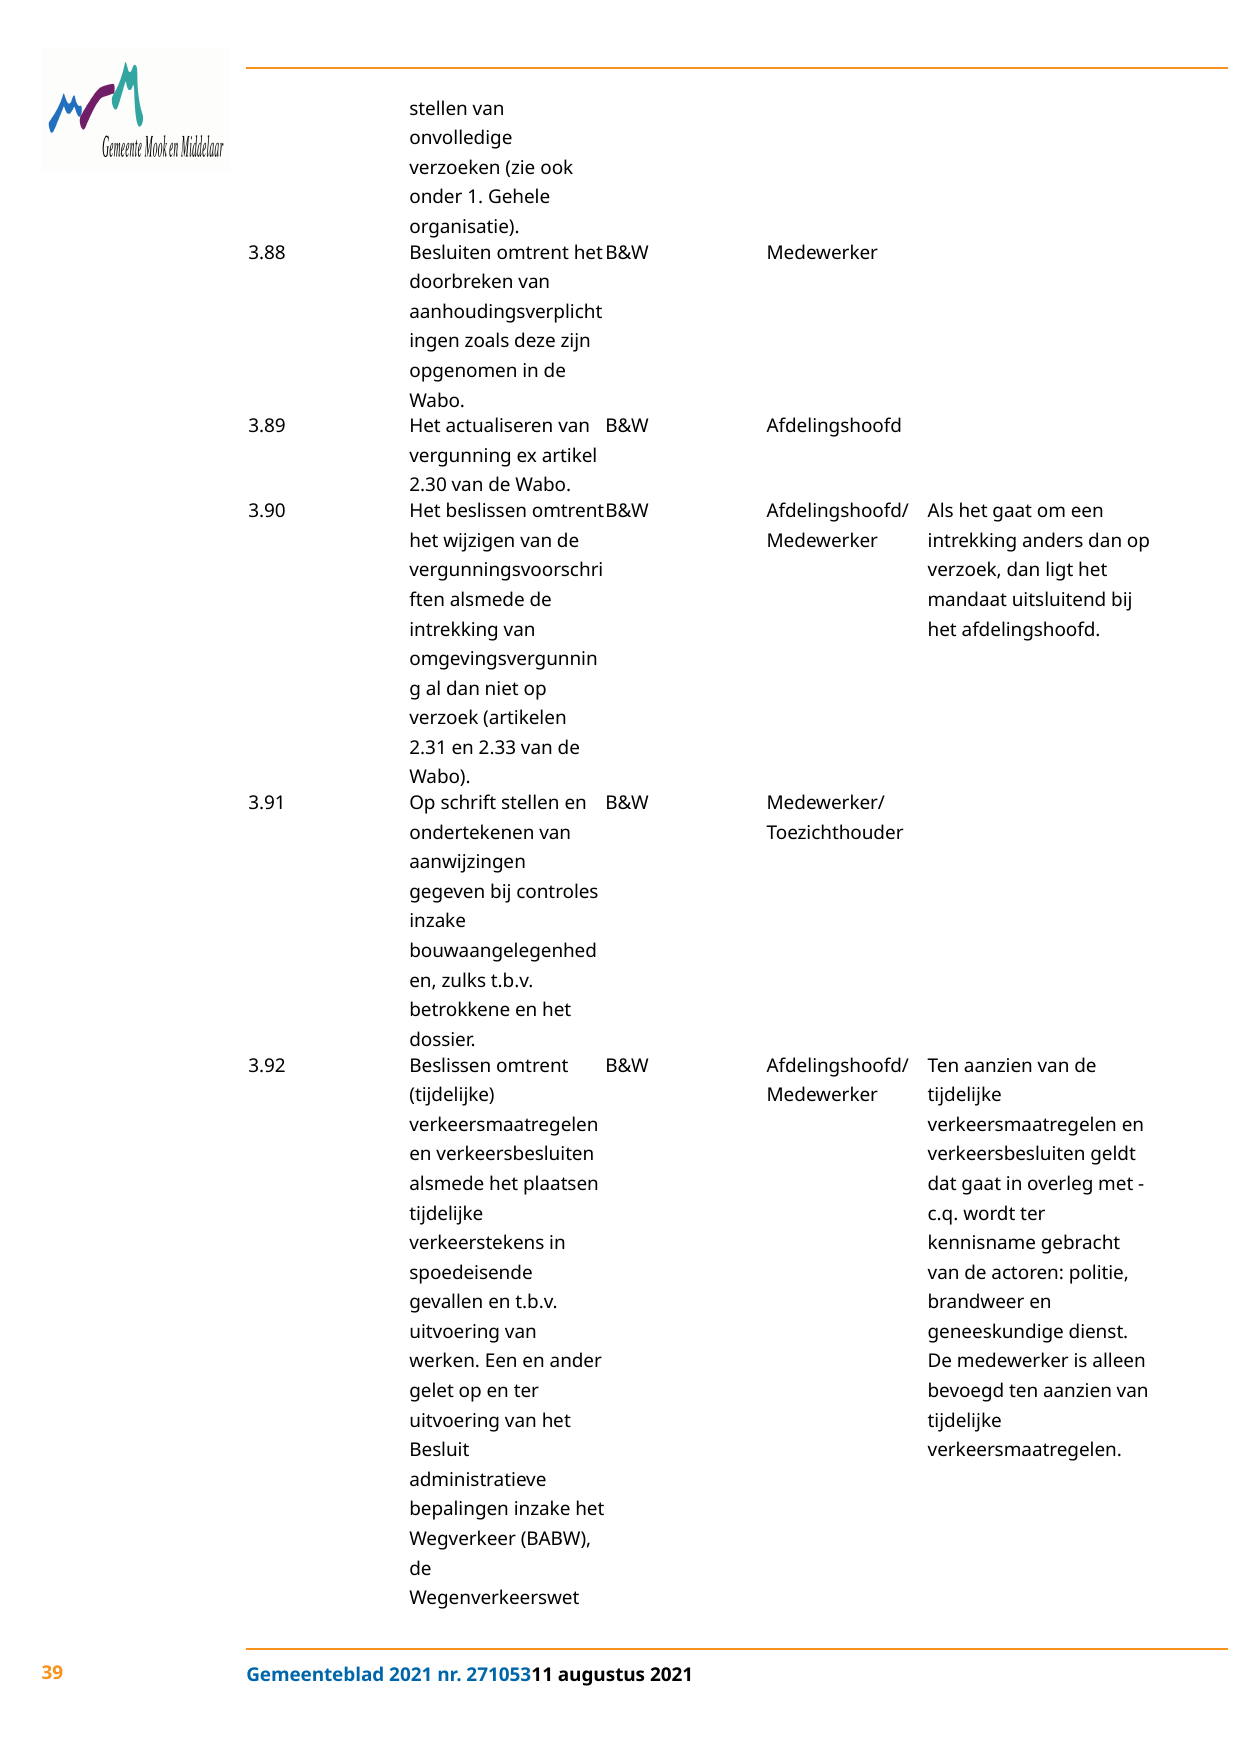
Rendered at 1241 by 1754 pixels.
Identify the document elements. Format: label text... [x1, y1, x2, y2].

table_cell Medewerker/ Toezichthouder [766, 789, 927, 1052]
table_cell Medewerker [766, 239, 927, 412]
table_cell Ten aanzien van de tijdelijke verkeersmaatregelen en verkeersbesluiten geldt dat gaat in overleg met - c.q. wordt ter kennisname gebracht van de actoren: politie, brandweer en geneeskundige dienst. De medewerker is alleen bevoegd ten aanzien van tijdelijke verkeersmaatregelen. [928, 1052, 1152, 1610]
table_cell 3.91 [248, 789, 409, 1052]
table_cell B&W [605, 413, 766, 497]
table_cell 3.92 [248, 1052, 409, 1610]
table_cell [928, 95, 1152, 239]
table_cell stellen van onvolledige verzoeken (zie ook onder 1. Gehele organisatie). [409, 95, 605, 239]
table_cell Op schrift stellen en ondertekenen van aanwijzingen gegeven bij controles inzake bouwaangelegenheden, zulks t.b.v. betrokkene en het dossier. [409, 789, 605, 1052]
table_cell Het beslissen omtrent het wijzigen van de vergunningsvoorschriften alsmede de intrekking van omgevingsvergunning al dan niet op verzoek (artikelen 2.31 en 2.33 van de Wabo). [409, 498, 605, 789]
table_cell [766, 95, 927, 239]
table_cell [248, 95, 409, 239]
table_cell Afdelingshoofd/ Medewerker [766, 498, 927, 789]
table_cell Beslissen omtrent (tijdelijke) verkeersmaatregelen en verkeersbesluiten alsmede het plaatsen tijdelijke verkeerstekens in spoedeisende gevallen en t.b.v. uitvoering van werken. Een en ander gelet op en ter uitvoering van het Besluit administratieve bepalingen inzake het Wegverkeer (BABW), de Wegenverkeerswet [409, 1052, 605, 1610]
table_cell B&W [605, 789, 766, 1052]
table_cell B&W [605, 239, 766, 412]
table_cell B&W [605, 1052, 766, 1610]
table_cell [928, 413, 1152, 497]
table_cell 3.88 [248, 239, 409, 412]
table_cell Het actualiseren van vergunning ex artikel 2.30 van de Wabo. [409, 413, 605, 497]
table_cell 3.90 [248, 498, 409, 789]
table_cell [928, 789, 1152, 1052]
table_cell Besluiten omtrent het doorbreken van aanhoudingsverplichtingen zoals deze zijn opgenomen in de Wabo. [409, 239, 605, 412]
table_cell Afdelingshoofd [766, 413, 927, 497]
table_cell [605, 95, 766, 239]
table_cell 3.89 [248, 413, 409, 497]
table_cell [928, 239, 1152, 412]
table_cell Als het gaat om een intrekking anders dan op verzoek, dan ligt het mandaat uitsluitend bij het afdelingshoofd. [928, 498, 1152, 789]
table_cell Afdelingshoofd/ Medewerker [766, 1052, 927, 1610]
table_cell B&W [605, 498, 766, 789]
picture [41, 47, 231, 172]
